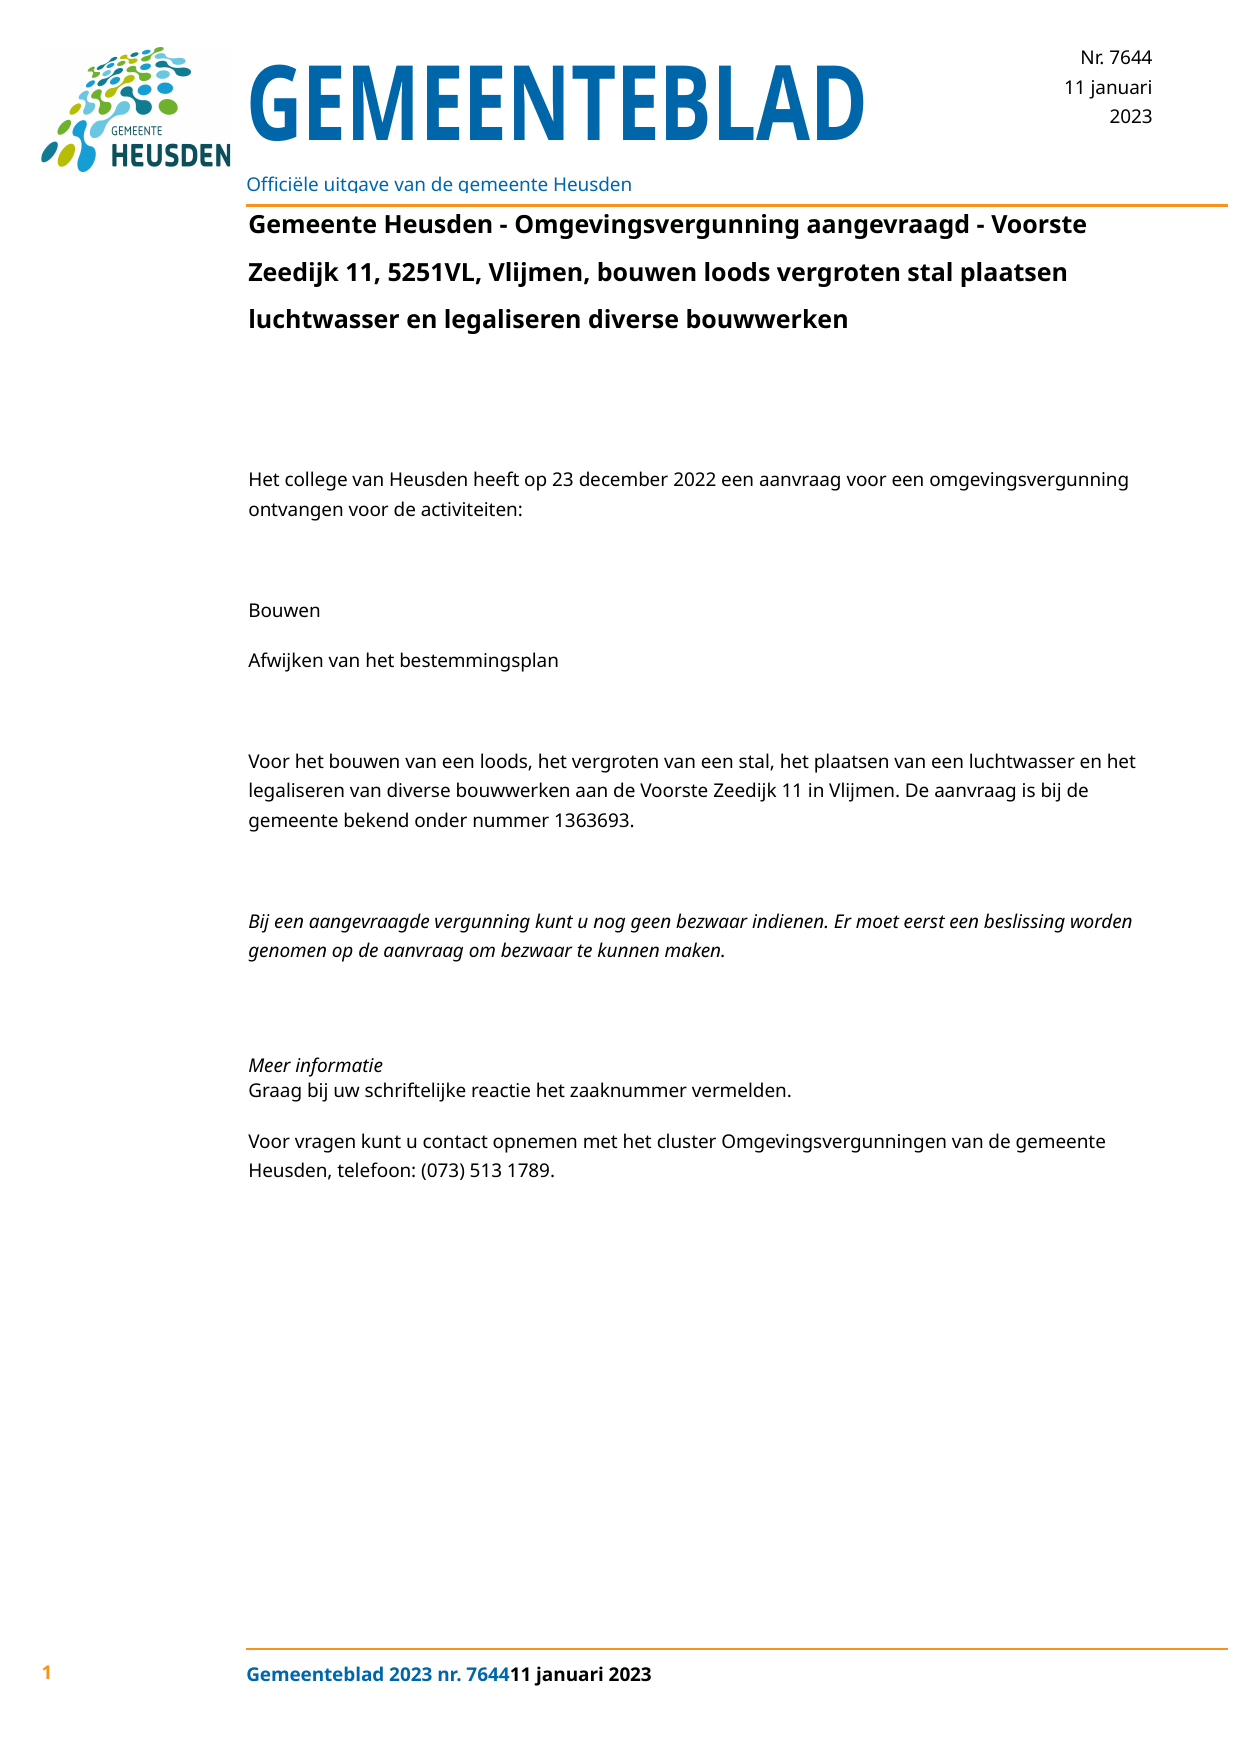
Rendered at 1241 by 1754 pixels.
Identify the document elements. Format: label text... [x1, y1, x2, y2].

text Graag bij uw schriftelijke reactie het zaaknummer vermelden. [248, 1078, 1152, 1103]
text Voor het bouwen van een loods, het vergroten van een stal, het plaatsen van een luchtwasser en het legaliseren van diverse bouwwerken aan de Voorste Zeedijk 11 in Vlijmen. De aanvraag is bij de gemeente bekend onder nummer 1363693. [248, 748, 1152, 833]
text Bouwen [248, 597, 1152, 622]
text Voor vragen kunt u contact opnemen met het cluster Omgevingsvergunningen van de gemeente Heusden, telefoon: (073) 513 1789. [248, 1128, 1152, 1183]
text Het college van Heusden heeft op 23 december 2022 een aanvraag voor een omgevingsvergunning ontvangen voor de activiteiten: [248, 466, 1152, 522]
text Bij een aangevraagde vergunning kunt u nog geen bezwaar indienen. Er moet eerst een beslissing worden genomen op de aanvraag om bezwaar te kunnen maken. [248, 908, 1152, 963]
picture [41, 47, 231, 172]
text Gemeente Heusden - Omgevingsvergunning aangevraagd - Voorste Zeedijk 11, 5251VL, Vlijmen, bouwen loods vergroten stal plaatsen luchtwasser en legaliseren diverse bouwwerken [248, 207, 1152, 336]
text Afwijken van het bestemmingsplan [248, 647, 1152, 673]
text Meer informatie [248, 1052, 1152, 1078]
